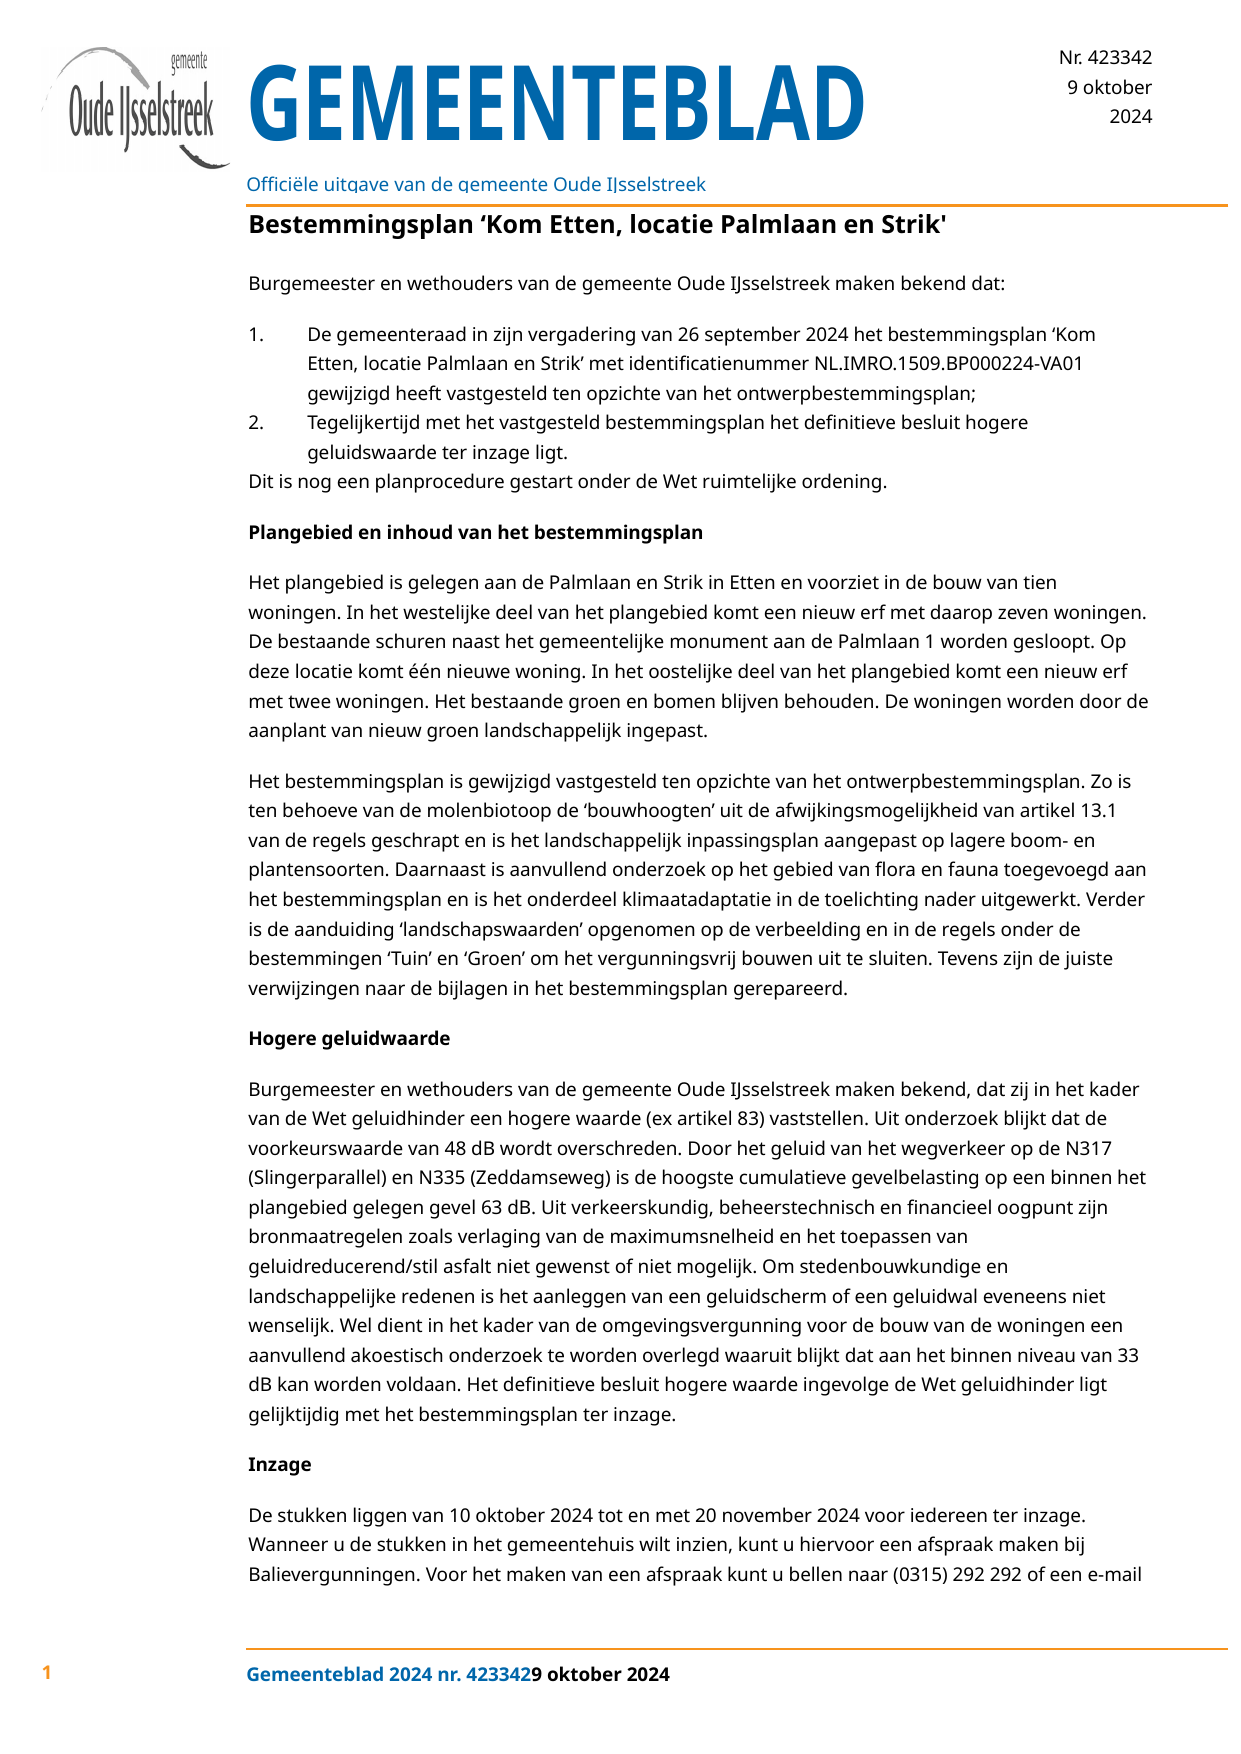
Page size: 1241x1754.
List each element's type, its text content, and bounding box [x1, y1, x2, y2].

text De stukken liggen van 10 oktober 2024 tot en met 20 november 2024 voor iedereen ter inzage. Wanneer u de stukken in het gemeentehuis wilt inzien, kunt u hiervoor een afspraak maken bij Balievergunning­en. Voor het maken van een afspraak kunt u bellen naar (0315) 292 292 of een e-mail [248, 1502, 1152, 1587]
text Bestemmingsplan ‘Kom Etten, locatie Palmlaan en Strik' [248, 207, 1152, 241]
list Tegelijkertijd met het vastgesteld bestemmingsplan het definitieve besluit hogere geluidswaarde ter inzage ligt. [248, 409, 1152, 465]
text Inzage [248, 1452, 1152, 1477]
text Hogere geluidwaarde [248, 1025, 1152, 1051]
text Plangebied en inhoud van het bestemmingsplan [248, 519, 1152, 545]
text Dit is nog een planprocedure gestart onder de Wet ruimtelijke ordening. [248, 469, 1152, 494]
picture [41, 47, 231, 172]
text Het plangebied is gelegen aan de Palmlaan en Strik in Etten en voorziet in de bouw van tien woningen. In het westelijke deel van het plangebied komt een nieuw erf met daarop zeven woningen. De bestaande schuren naast het gemeentelijke monument aan de Palmlaan 1 worden gesloopt. Op deze locatie komt één nieuwe woning. In het oostelijke deel van het plangebied komt een nieuw erf met twee woningen. Het bestaande groen en bomen blijven behouden. De woningen worden door de aanplant van nieuw groen landschappelijk ingepast. [248, 569, 1152, 743]
list De gemeenteraad in zijn vergadering van 26 september 2024 het bestemmingsplan ‘Kom Etten, locatie Palmlaan en Strik’ met identificatienummer NL.IMRO.1509.BP000224-VA01 gewijzigd heeft vastgesteld ten opzichte van het ontwerpbestemmingsplan; [248, 321, 1152, 406]
text Burgemeester en wethouders van de gemeente Oude IJsselstreek maken bekend dat: [248, 270, 1152, 296]
text Burgemeester en wethouders van de gemeente Oude IJsselstreek maken bekend, dat zij in het kader van de Wet geluidhinder een hogere waarde (ex artikel 83) vaststellen. Uit onderzoek blijkt dat de voorkeurswaarde van 48 dB wordt overschreden. Door het geluid van het wegverkeer op de N317 (Slingerparallel) en N335 (Zeddamseweg) is de hoogste cumulatieve gevelbelasting op een binnen het plangebied gelegen gevel 63 dB. Uit verkeerskundig, beheerstechnisch en financieel oogpunt zijn bronmaatregelen zoals verlaging van de maximumsnelheid en het toepassen van geluidreducerend/stil asfalt niet gewenst of niet mogelijk. Om stedenbouwkundige en landschappelijke redenen is het aanleggen van een geluidscherm of een geluidwal eveneens niet wenselijk. Wel dient in het kader van de omgevingsvergunning voor de bouw van de woningen een aanvullend akoestisch onderzoek te worden overlegd waaruit blijkt dat aan het binnen niveau van 33 dB kan worden voldaan. Het definitieve besluit hogere waarde ingevolge de Wet geluidhinder ligt gelijktijdig met het bestemmingsplan ter inzage. [248, 1076, 1152, 1427]
text Het bestemmingsplan is gewijzigd vastgesteld ten opzichte van het ontwerpbestemmingsplan. Zo is ten behoeve van de molenbiotoop de ‘bouwhoogten’ uit de afwijkingsmogelijkheid van artikel 13.1 van de regels geschrapt en is het landschappelijk inpassingsplan aangepast op lagere boom- en plantensoorten. Daarnaast is aanvullend onderzoek op het gebied van flora en fauna toegevoegd aan het bestemmingsplan en is het onderdeel klimaatadaptatie in de toelichting nader uitgewerkt. Verder is de aanduiding ‘landschapswaarden’ opgenomen op de verbeelding en in de regels onder de bestemmingen ‘Tuin’ en ‘Groen’ om het vergunningsvrij bouwen uit te sluiten. Tevens zijn de juiste verwijzingen naar de bijlagen in het bestemmingsplan gerepareerd. [248, 768, 1152, 1001]
